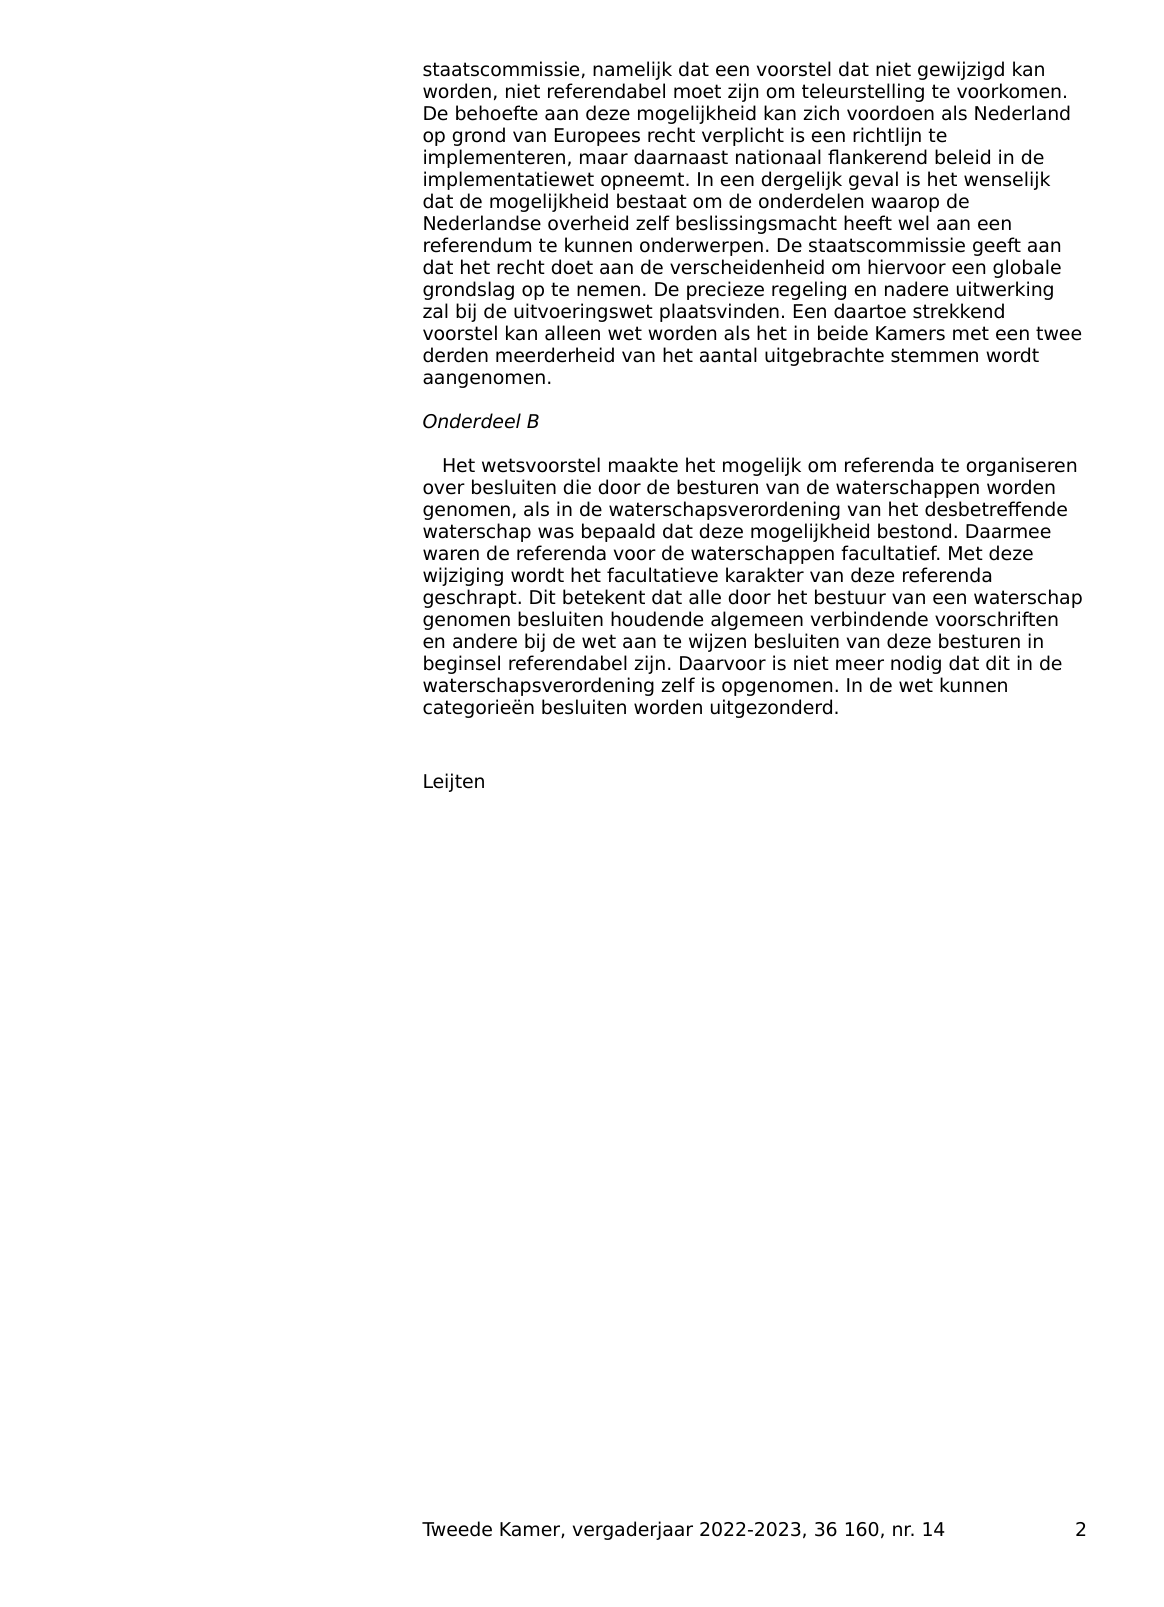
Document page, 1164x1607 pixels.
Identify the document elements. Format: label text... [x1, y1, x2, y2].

text Leijten [422, 749, 1087, 793]
subtitle Onderdeel B [422, 411, 1087, 433]
text Het wetsvoorstel maakte het mogelijk om referenda te organiseren over besluiten die door de besturen van de waterschappen worden genomen, als in de waterschapsverordening van het desbetreffende waterschap was bepaald dat deze mogelijkheid bestond. Daarmee waren de referenda voor de waterschappen facultatief. Met deze wijziging wordt het facultatieve karakter van deze referenda geschrapt. Dit betekent dat alle door het bestuur van een waterschap genomen besluiten houdende algemeen verbindende voorschriften en andere bij de wet aan te wijzen besluiten van deze besturen in beginsel referendabel zijn. Daarvoor is niet meer nodig dat dit in de waterschapsverordening zelf is opgenomen. In de wet kunnen categorieën besluiten worden uitgezonderd. [422, 455, 1087, 719]
text staatscommissie, namelijk dat een voorstel dat niet gewijzigd kan worden, niet referendabel moet zijn om teleurstelling te voorkomen. De behoefte aan deze mogelijkheid kan zich voordoen als Nederland op grond van Europees recht verplicht is een richtlijn te implementeren, maar daarnaast nationaal flankerend beleid in de implementatiewet opneemt. In een dergelijk geval is het wenselijk dat de mogelijkheid bestaat om de onderdelen waarop de Nederlandse overheid zelf beslissingsmacht heeft wel aan een referendum te kunnen onderwerpen. De staatscommissie geeft aan dat het recht doet aan de verscheidenheid om hiervoor een globale grondslag op te nemen. De precieze regeling en nadere uitwerking zal bij de uitvoeringswet plaatsvinden. Een daartoe strekkend voorstel kan alleen wet worden als het in beide Kamers met een twee derden meerderheid van het aantal uitgebrachte stemmen wordt aangenomen. [422, 59, 1087, 389]
